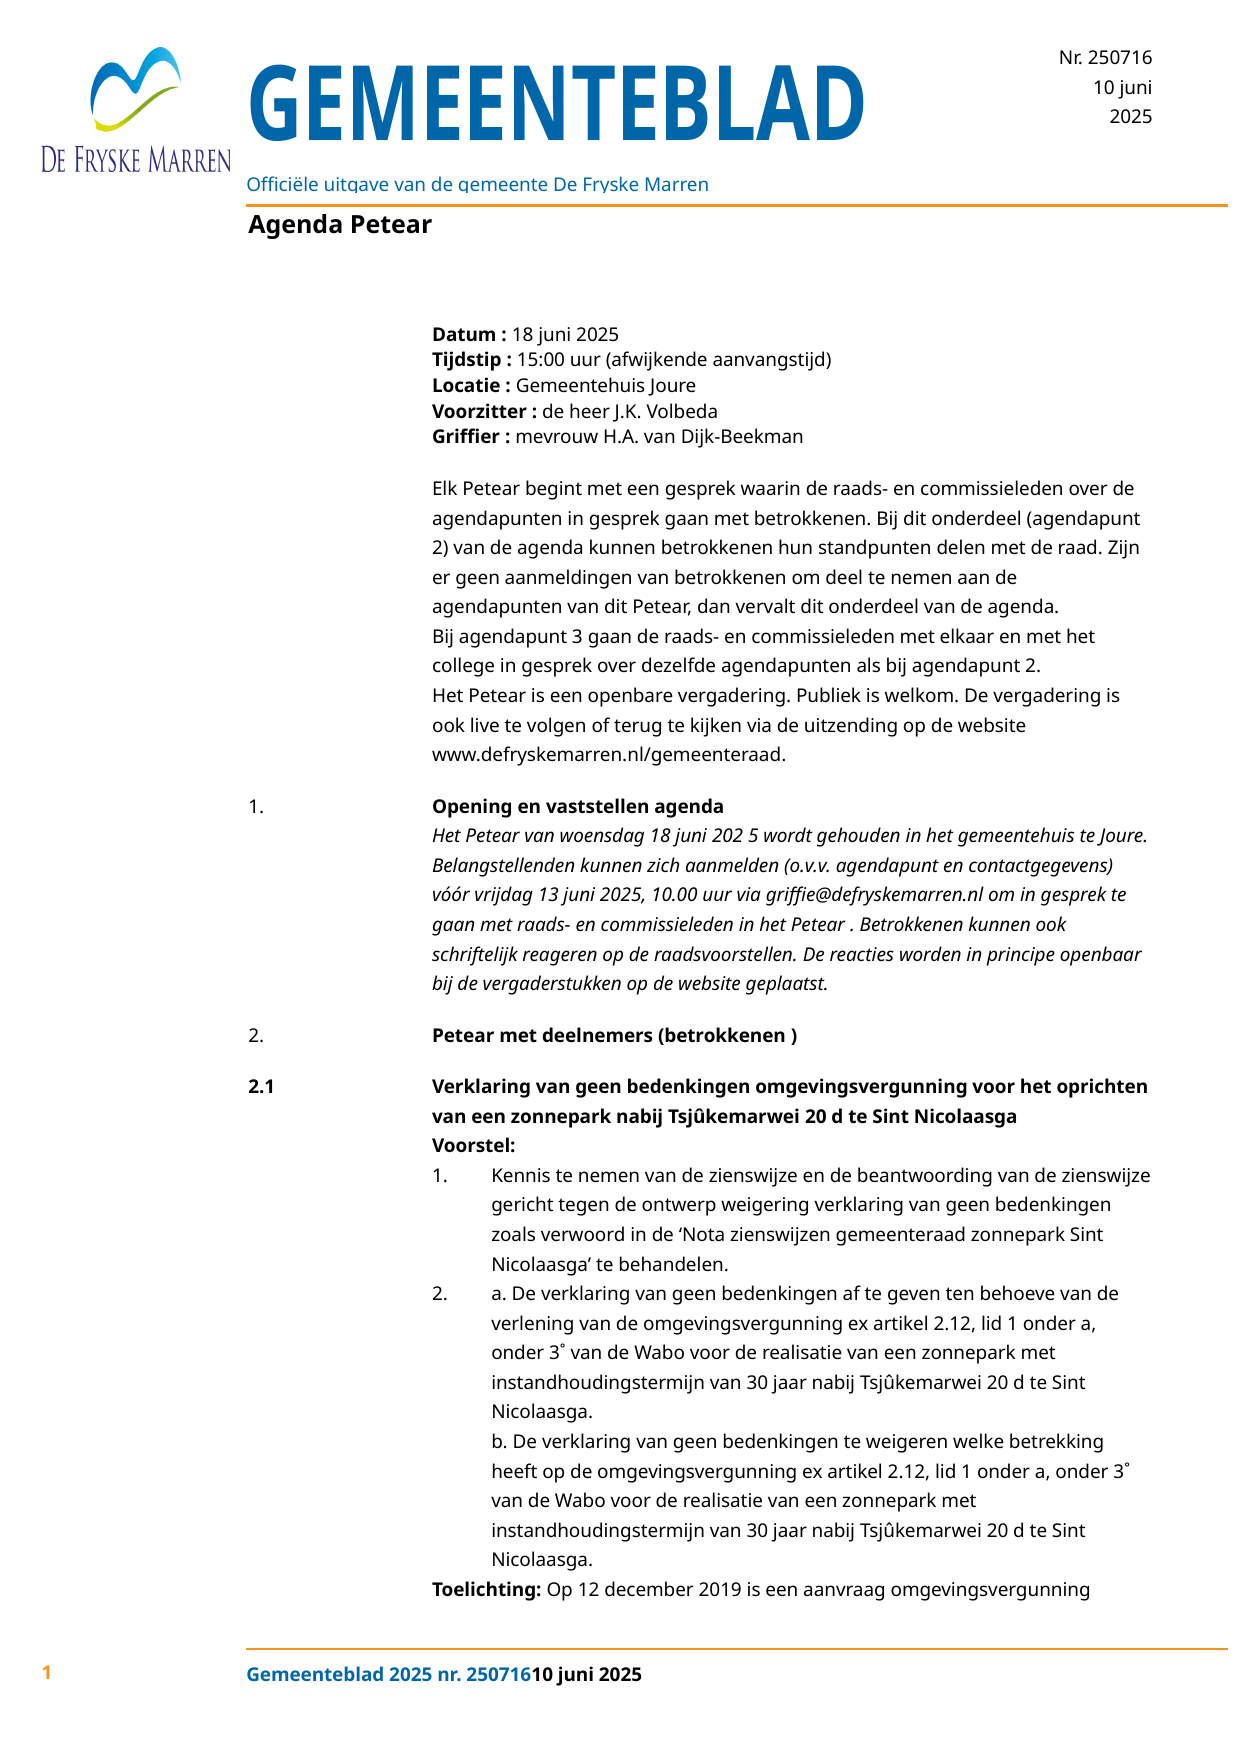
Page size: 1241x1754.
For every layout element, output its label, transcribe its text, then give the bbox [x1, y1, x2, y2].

table_cell [248, 398, 432, 424]
table_cell Petear met deelnemers (betrokkenen ) [432, 1022, 1152, 1048]
picture [41, 47, 231, 172]
table_cell Elk Petear begint met een gesprek waarin de raads- en commissieleden over de agendapunten in gesprek gaan met betrokkenen. Bij dit onderdeel (agendapunt 2) van de agenda kunnen betrokkenen hun standpunten delen met de raad. Zijn er geen aanmeldingen van betrokkenen om deel te nemen aan de agendapunten van dit Petear, dan vervalt dit onderdeel van de agenda. Bij agendapunt 3 gaan de raads- en commissieleden met elkaar en met het college in gesprek over dezelfde agendapunten als bij agendapunt 2. Het Petear is een openbare vergadering. Publiek is welkom. De vergadering is ook live te volgen of terug te kijken via de uitzending op de website www.defryskemarren.nl/gemeenteraad. [432, 475, 1152, 767]
table_cell [248, 1048, 432, 1073]
table_cell [432, 450, 1152, 475]
table_cell [248, 450, 432, 475]
table_cell [432, 1048, 1152, 1073]
table_header [248, 321, 432, 347]
table_cell [248, 475, 432, 767]
table_cell Tijdstip : 15:00 uur (afwijkende aanvangstijd) [432, 347, 1152, 372]
table_cell Locatie : Gemeentehuis Joure [432, 372, 1152, 398]
table_cell 2.1 [248, 1073, 432, 1602]
table_cell [432, 767, 1152, 793]
table_header Datum : 18 juni 2025 [432, 321, 1152, 347]
table_cell Opening en vaststellen agenda Het Petear van woensdag 18 juni 202 5 wordt gehouden in het gemeentehuis te Joure. Belangstellenden kunnen zich aanmelden (o.v.v. agendapunt en contactgegevens) vóór vrijdag 13 juni 2025, 10.00 uur via griffie@defryskemarren.nl om in gesprek te gaan met raads- en commissieleden in het Petear . Betrokkenen kunnen ook schriftelijk reageren op de raadsvoorstellen. De reacties worden in principe openbaar bij de vergaderstukken op de website geplaatst. [432, 793, 1152, 996]
table_cell Griffier : mevrouw H.A. van Dijk-Beekman [432, 424, 1152, 449]
text Agenda Petear [248, 207, 1152, 241]
table_cell [248, 1022, 432, 1048]
table_cell [248, 372, 432, 398]
table_cell Voorzitter : de heer J.K. Volbeda [432, 398, 1152, 424]
table_cell Verklaring van geen bedenkingen omgevingsvergunning voor het oprichten van een zonnepark nabij Tsjûkemarwei 20 d te Sint Nicolaasga Voorstel: Kennis te nemen van de zienswijze en de beantwoording van de zienswijze gericht tegen de ontwerp weigering verklaring van geen bedenkingen zoals verwoord in de ‘Nota zienswijzen gemeenteraad zonnepark Sint Nicolaasga’ te behandelen. a. De verklaring van geen bedenkingen af te geven ten behoeve van de verlening van de omgevingsvergunning ex artikel 2.12, lid 1 onder a, onder 3˚ van de Wabo voor de realisatie van een zonnepark met instandhoudingstermijn van 30 jaar nabij Tsjûkemarwei 20 d te Sint Nicolaasga. b. De verklaring van geen bedenkingen te weigeren welke betrekking heeft op de omgevingsvergunning ex artikel 2.12, lid 1 onder a, onder 3˚ van de Wabo voor de realisatie van een zonnepark met instandhoudingstermijn van 30 jaar nabij Tsjûkemarwei 20 d te Sint Nicolaasga. Toelichting: Op 12 december 2019 is een aanvraag omgevingsvergunning [432, 1073, 1152, 1602]
table_cell [248, 996, 432, 1022]
table_cell [248, 424, 432, 449]
table_cell [248, 347, 432, 372]
table_cell [248, 767, 432, 793]
table_cell [248, 793, 432, 996]
table_cell [432, 996, 1152, 1022]
